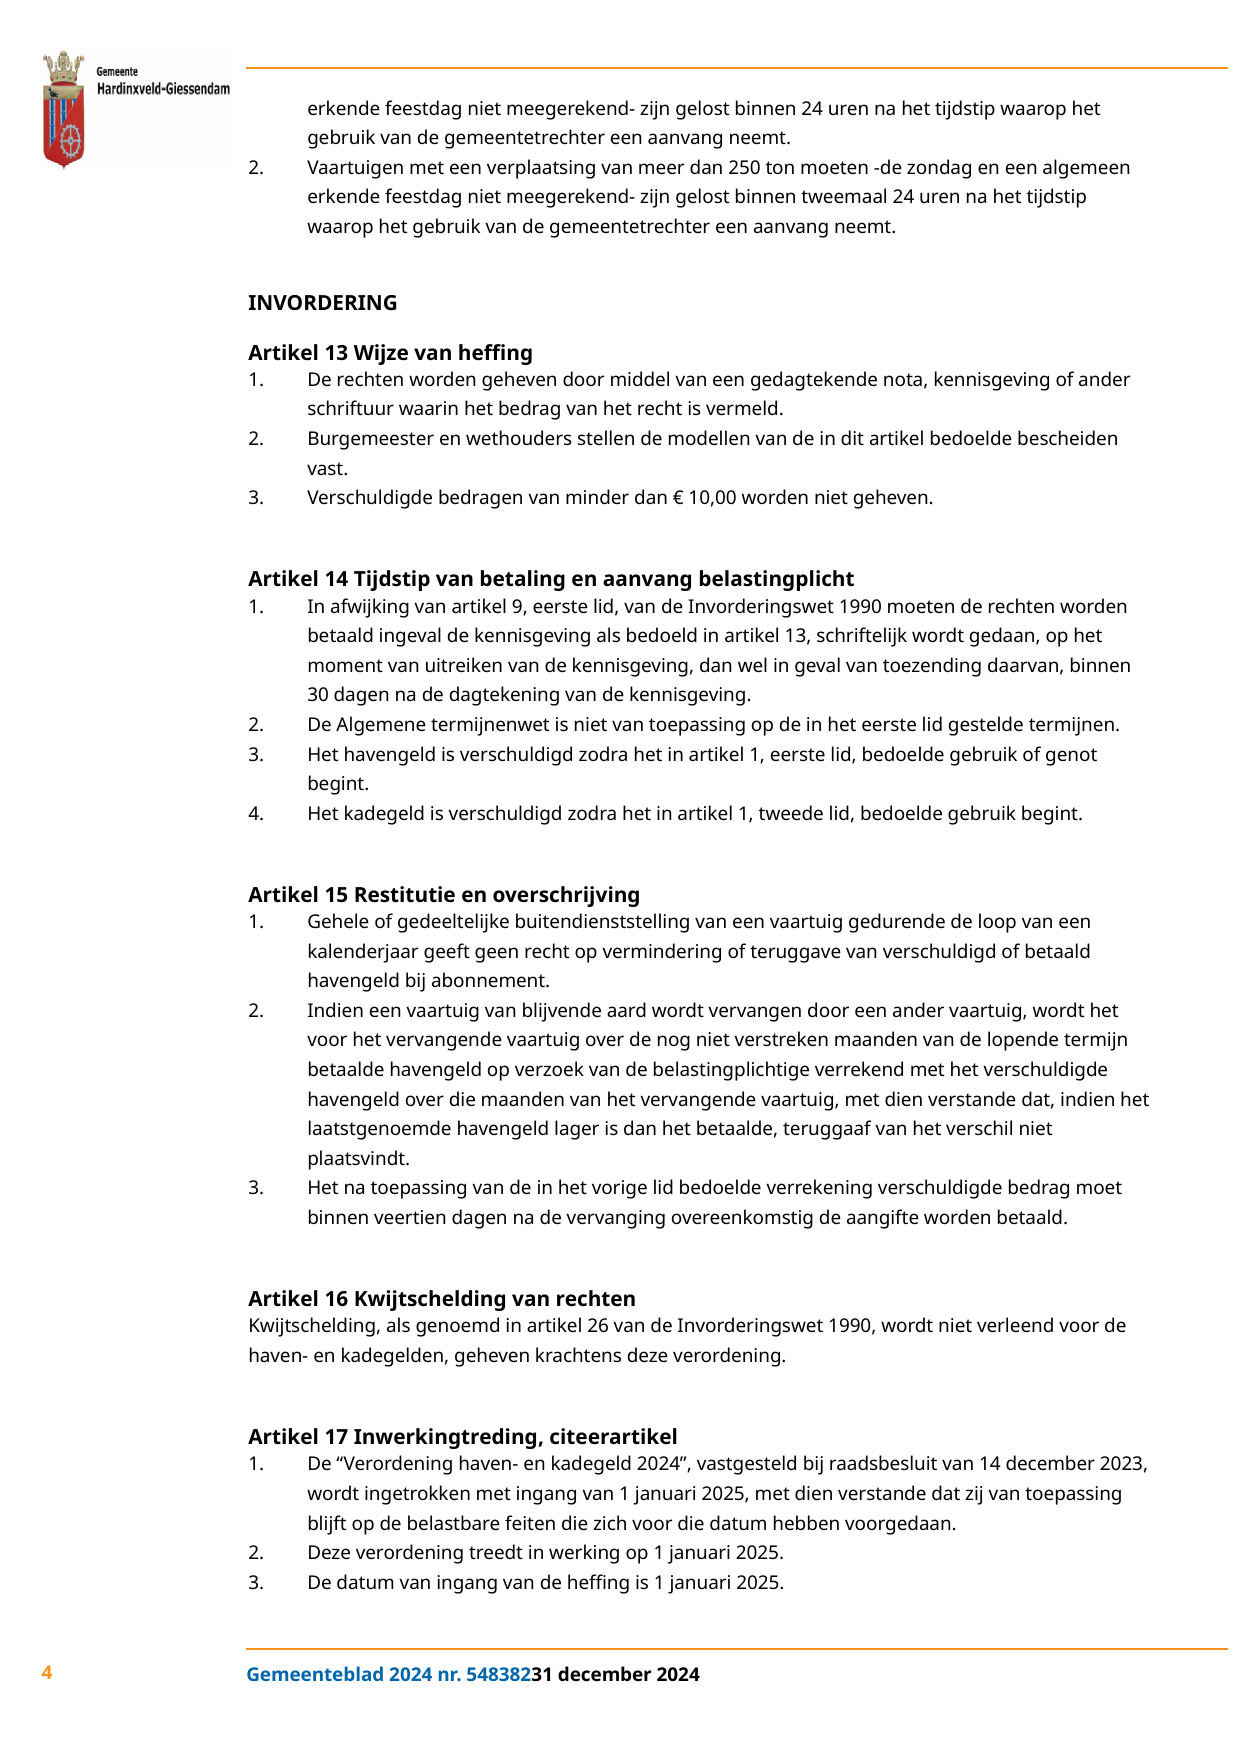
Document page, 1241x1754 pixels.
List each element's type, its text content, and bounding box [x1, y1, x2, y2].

text Artikel 16 Kwijtschelding van rechten [248, 1284, 1152, 1313]
list Het na toepassing van de in het vorige lid bedoelde verrekening verschuldigde bedrag moet binnen veertien dagen na de vervanging overeenkomstig de aangifte worden betaald. [248, 1174, 1152, 1230]
list Deze verordening treedt in werking op 1 januari 2025. [248, 1539, 1152, 1565]
list Indien een vaartuig van blijvende aard wordt vervangen door een ander vaartuig, wordt het voor het vervangende vaartuig over de nog niet verstreken maanden van de lopende termijn betaalde havengeld op verzoek van de belastingplichtige verrekend met het verschuldigde havengeld over die maanden van het vervangende vaartuig, met dien verstande dat, indien het laatstgenoemde havengeld lager is dan het betaalde, teruggaaf van het verschil niet plaatsvindt. [248, 997, 1152, 1171]
list De Algemene termijnenwet is niet van toepassing op de in het eerste lid gestelde termijnen. [248, 711, 1152, 737]
list In afwijking van artikel 9, eerste lid, van de Invorderingswet 1990 moeten de rechten worden betaald ingeval de kennisgeving als bedoeld in artikel 13, schriftelijk wordt gedaan, op het moment van uitreiken van de kennisgeving, dan wel in geval van toezending daarvan, binnen 30 dagen na de dagtekening van de kennisgeving. [248, 593, 1152, 707]
list Burgemeester en wethouders stellen de modellen van de in dit artikel bedoelde bescheiden vast. [248, 425, 1152, 481]
list Vaartuigen met een verplaatsing van meer dan 250 ton moeten -de zondag en een algemeen erkende feestdag niet meegerekend- zijn gelost binnen tweemaal 24 uren na het tijdstip waarop het gebruik van de gemeentetrechter een aanvang neemt. [248, 154, 1152, 239]
text Artikel 15 Restitutie en overschrijving [248, 880, 1152, 908]
list Verschuldigde bedragen van minder dan € 10,00 worden niet geheven. [248, 484, 1152, 510]
list Het kadegeld is verschuldigd zodra het in artikel 1, tweede lid, bedoelde gebruik begint. [248, 800, 1152, 826]
text Artikel 17 Inwerkingtreding, citeerartikel [248, 1422, 1152, 1451]
list Gehele of gedeeltelijke buitendienststelling van een vaartuig gedurende de loop van een kalenderjaar geeft geen recht op vermindering of teruggave van verschuldigd of betaald havengeld bij abonnement. [248, 908, 1152, 993]
picture [41, 47, 231, 172]
list De datum van ingang van de heffing is 1 januari 2025. [248, 1569, 1152, 1595]
list De rechten worden geheven door middel van een gedagtekende nota, kennisgeving of ander schriftuur waarin het bedrag van het recht is vermeld. [248, 366, 1152, 421]
text Kwijtschelding, als genoemd in artikel 26 van de Invorderingswet 1990, wordt niet verleend voor de haven- en kadegelden, geheven krachtens deze verordening. [248, 1313, 1152, 1368]
list Het havengeld is verschuldigd zodra het in artikel 1, eerste lid, bedoelde gebruik of genot begint. [248, 741, 1152, 796]
text Artikel 13 Wijze van heffing [248, 338, 1152, 366]
text Artikel 14 Tijdstip van betaling en aanvang belastingplicht [248, 564, 1152, 593]
text INVORDERING [248, 288, 1152, 317]
list erkende feestdag niet meegerekend- zijn gelost binnen 24 uren na het tijdstip waarop het gebruik van de gemeentetrechter een aanvang neemt. [248, 95, 1152, 150]
list De “Verordening haven- en kadegeld 2024”, vastgesteld bij raadsbesluit van 14 december 2023, wordt ingetrokken met ingang van 1 januari 2025, met dien verstande dat zij van toepassing blijft op de belastbare feiten die zich voor die datum hebben voorgedaan. [248, 1451, 1152, 1536]
